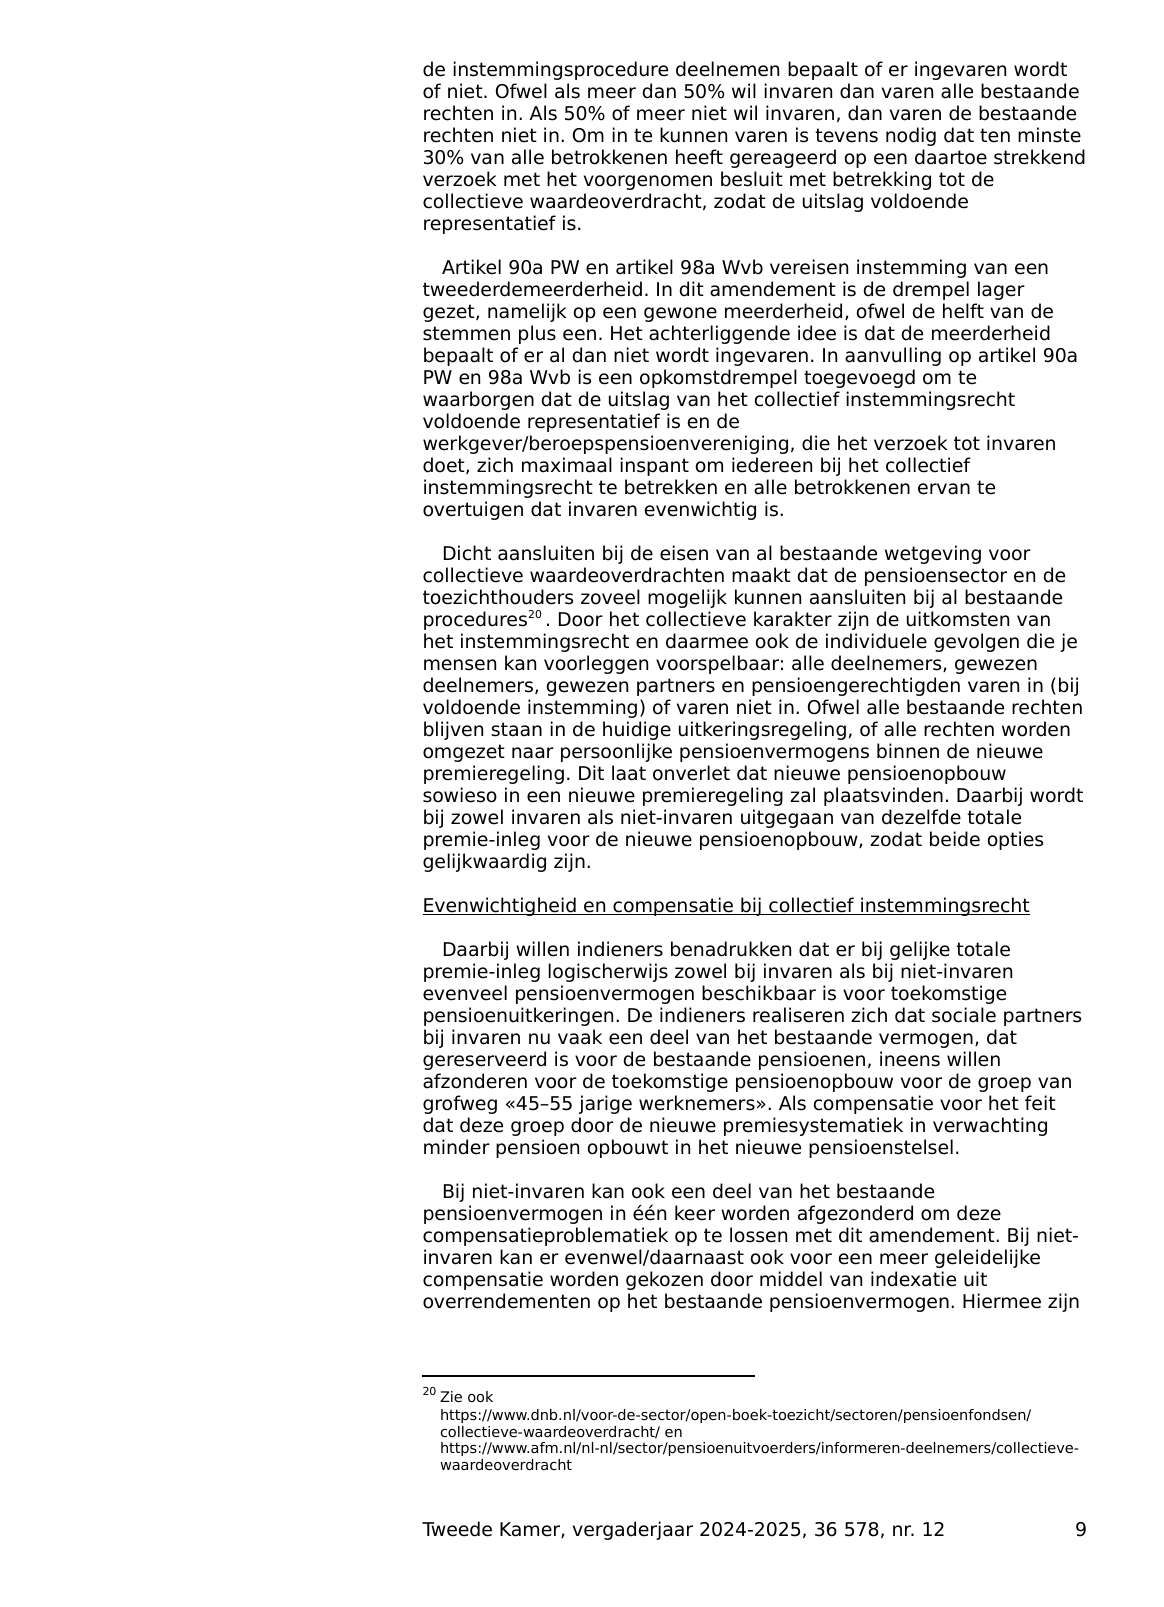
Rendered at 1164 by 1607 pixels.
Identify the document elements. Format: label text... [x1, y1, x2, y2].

text Artikel 90a PW en artikel 98a Wvb vereisen instemming van een tweederdemeerderheid. In dit amendement is de drempel lager gezet, namelijk op een gewone meerderheid, ofwel de helft van de stemmen plus een. Het achterliggende idee is dat de meerderheid bepaalt of er al dan niet wordt ingevaren. In aanvulling op artikel 90a PW en 98a Wvb is een opkomstdrempel toegevoegd om te waarborgen dat de uitslag van het collectief instemmingsrecht voldoende representatief is en de werkgever/beroepspensioenvereniging, die het verzoek tot invaren doet, zich maximaal inspant om iedereen bij het collectief instemmingsrecht te betrekken en alle betrokkenen ervan te overtuigen dat invaren evenwichtig is. [422, 257, 1087, 521]
text Zie ook https://www.dnb.nl/voor-de-sector/open-boek-toezicht/sectoren/pensioenfondsen/collectieve-waardeoverdracht/ en https://www.afm.nl/nl-nl/sector/pensioenuitvoerders/informeren-deelnemers/collectieve-waardeoverdracht [422, 1385, 1087, 1474]
text Dicht aansluiten bij de eisen van al bestaande wetgeving voor collectieve waardeoverdrachten maakt dat de pensioensector en de toezichthouders zoveel mogelijk kunnen aansluiten bij al bestaande procedures. Door het collectieve karakter zijn de uitkomsten van het instemmingsrecht en daarmee ook de individuele gevolgen die je mensen kan voorleggen voorspelbaar: alle deelnemers, gewezen deelnemers, gewezen partners en pensioengerechtigden varen in (bij voldoende instemming) of varen niet in. Ofwel alle bestaande rechten blijven staan in de huidige uitkeringsregeling, of alle rechten worden omgezet naar persoonlijke pensioenvermogens binnen de nieuwe premieregeling. Dit laat onverlet dat nieuwe pensioenopbouw sowieso in een nieuwe premieregeling zal plaatsvinden. Daarbij wordt bij zowel invaren als niet-invaren uitgegaan van dezelfde totale premie-inleg voor de nieuwe pensioenopbouw, zodat beide opties gelijkwaardig zijn. [422, 543, 1087, 873]
text Bij niet-invaren kan ook een deel van het bestaande pensioenvermogen in één keer worden afgezonderd om deze compensatieproblematiek op te lossen met dit amendement. Bij niet-invaren kan er evenwel/daarnaast ook voor een meer geleidelijke compensatie worden gekozen door middel van indexatie uit overrendementen op het bestaande pensioenvermogen. Hiermee zijn [422, 1181, 1087, 1313]
text de instemmingsprocedure deelnemen bepaalt of er ingevaren wordt of niet. Ofwel als meer dan 50% wil invaren dan varen alle bestaande rechten in. Als 50% of meer niet wil invaren, dan varen de bestaande rechten niet in. Om in te kunnen varen is tevens nodig dat ten minste 30% van alle betrokkenen heeft gereageerd op een daartoe strekkend verzoek met het voorgenomen besluit met betrekking tot de collectieve waardeoverdracht, zodat de uitslag voldoende representatief is. [422, 59, 1087, 235]
text Daarbij willen indieners benadrukken dat er bij gelijke totale premie-inleg logischerwijs zowel bij invaren als bij niet-invaren evenveel pensioenvermogen beschikbaar is voor toekomstige pensioenuitkeringen. De indieners realiseren zich dat sociale partners bij invaren nu vaak een deel van het bestaande vermogen, dat gereserveerd is voor de bestaande pensioenen, ineens willen afzonderen voor de toekomstige pensioenopbouw voor de groep van grofweg «45–55 jarige werknemers». Als compensatie voor het feit dat deze groep door de nieuwe premiesystematiek in verwachting minder pensioen opbouwt in het nieuwe pensioenstelsel. [422, 939, 1087, 1159]
subtitle Evenwichtigheid en compensatie bij collectief instemmingsrecht [422, 895, 1087, 917]
